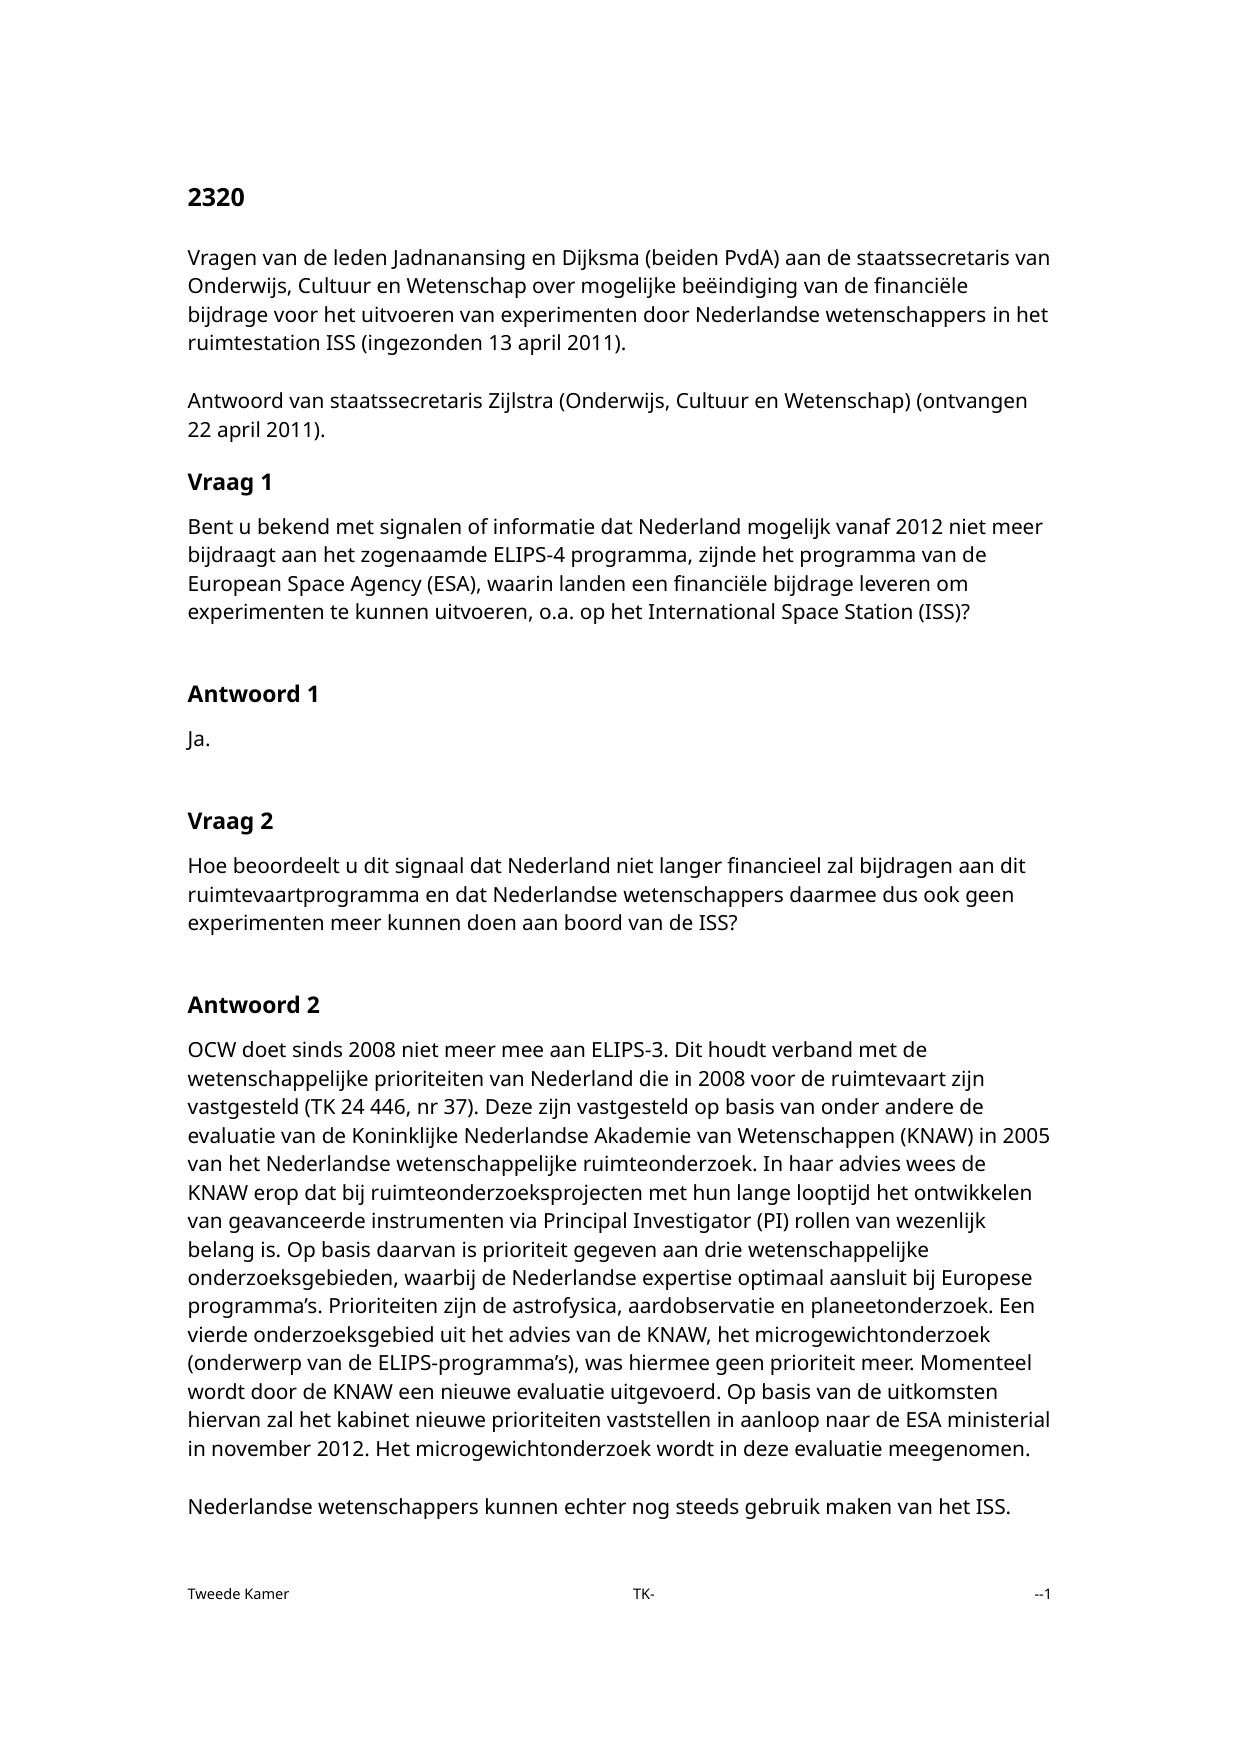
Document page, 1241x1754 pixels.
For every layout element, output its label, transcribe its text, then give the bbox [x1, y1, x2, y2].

text Hoe beoordeelt u dit signaal dat Nederland niet langer financieel zal bijdragen aan dit ruimtevaartprogramma en dat Nederlandse wetenschappers daarmee dus ook geen experimenten meer kunnen doen aan boord van de ISS? [187, 852, 1053, 937]
text Bent u bekend met signalen of informatie dat Nederland mogelijk vanaf 2012 niet meer bijdraagt aan het zogenaamde ELIPS-4 programma, zijnde het programma van de European Space Agency (ESA), waarin landen een financiële bijdrage leveren om experimenten te kunnen uitvoeren, o.a. op het International Space Station (ISS)? [187, 512, 1053, 626]
text Vragen van de leden Jadnanansing en Dijksma (beiden PvdA) aan de staatssecretaris van Onderwijs, Cultuur en Wetenschap over mogelijke beëindiging van de financiële bijdrage voor het uitvoeren van experimenten door Nederlandse wetenschappers in het ruimtestation ISS (ingezonden 13 april 2011). [187, 243, 1053, 357]
text Antwoord van staatssecretaris Zijlstra (Onderwijs, Cultuur en Wetenschap) (ontvangen 22 april 2011). [187, 386, 1053, 443]
subtitle Antwoord 1 [187, 678, 1053, 709]
text OCW doet sinds 2008 niet meer mee aan ELIPS-3. Dit houdt verband met de wetenschappelijke prioriteiten van Nederland die in 2008 voor de ruimtevaart zijn vastgesteld (TK 24 446, nr 37). Deze zijn vastgesteld op basis van onder andere de evaluatie van de Koninklijke Nederlandse Akademie van Wetenschappen (KNAW) in 2005 van het Nederlandse wetenschappelijke ruimteonderzoek. In haar advies wees de KNAW erop dat bij ruimteonderzoeksprojecten met hun lange looptijd het ontwikkelen van geavanceerde instrumenten via Principal Investigator (PI) rollen van wezenlijk belang is. Op basis daarvan is prioriteit gegeven aan drie wetenschappelijke onderzoeksgebieden, waarbij de Nederlandse expertise optimaal aansluit bij Europese programma’s. Prioriteiten zijn de astrofysica, aardobservatie en planeetonderzoek. Een vierde onderzoeksgebied uit het advies van de KNAW, het microgewichtonderzoek (onderwerp van de ELIPS-programma’s), was hiermee geen prioriteit meer. Momenteel wordt door de KNAW een nieuwe evaluatie uitgevoerd. Op basis van de uitkomsten hiervan zal het kabinet nieuwe prioriteiten vaststellen in aanloop naar de ESA ministerial in november 2012. Het microgewichtonderzoek wordt in deze evaluatie meegenomen. [187, 1036, 1053, 1462]
subtitle Vraag 1 [187, 466, 1053, 497]
text Nederlandse wetenschappers kunnen echter nog steeds gebruik maken van het ISS. [187, 1492, 1053, 1521]
subtitle Antwoord 2 [187, 989, 1053, 1021]
text Ja. [187, 724, 1053, 753]
subtitle Vraag 2 [187, 805, 1053, 837]
text 2320 [187, 179, 1053, 213]
